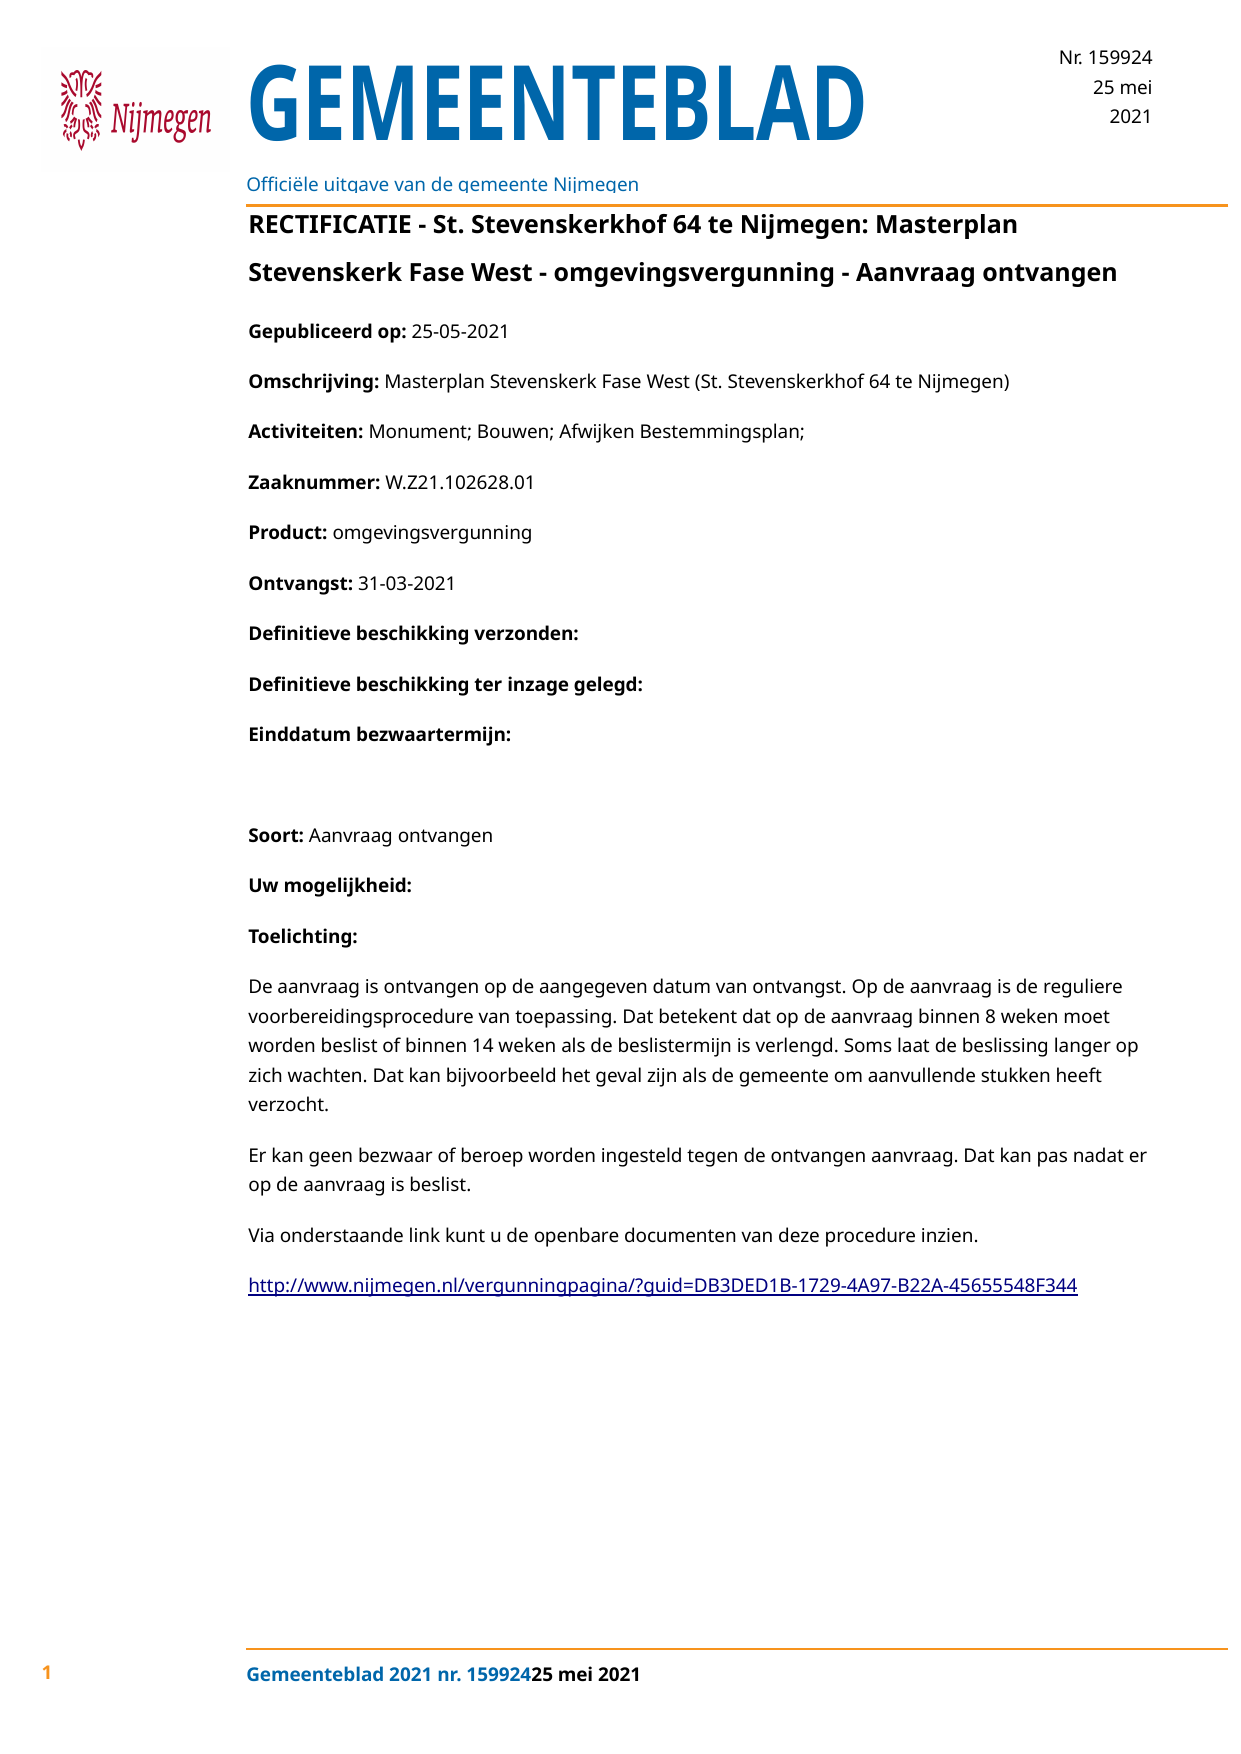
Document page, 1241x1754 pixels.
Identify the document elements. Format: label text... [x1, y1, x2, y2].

text Uw mogelijkheid: [248, 872, 1152, 898]
text Soort: Aanvraag ontvangen [248, 822, 1152, 848]
text Gepubliceerd op: 25-05-2021 [248, 318, 1152, 344]
text Einddatum bezwaartermijn: [248, 721, 1152, 747]
text Product: omgevingsvergunning [248, 519, 1152, 545]
text Activiteiten: Monument; Bouwen; Afwijken Bestemmingsplan; [248, 419, 1152, 444]
text Omschrijving: Masterplan Stevenskerk Fase West (St. Stevenskerkhof 64 te Nijmegen) [248, 368, 1152, 394]
text http://www.nijmegen.nl/vergunningpagina/?guid=DB3DED1B-1729-4A97-B22A-45655548F344 [248, 1272, 1152, 1298]
text Via onderstaande link kunt u de openbare documenten van deze procedure inzien. [248, 1222, 1152, 1248]
text Definitieve beschikking verzonden: [248, 620, 1152, 646]
picture [41, 47, 231, 172]
text Definitieve beschikking ter inzage gelegd: [248, 671, 1152, 697]
text Zaaknummer: W.Z21.102628.01 [248, 469, 1152, 495]
text De aanvraag is ontvangen op de aangegeven datum van ontvangst. Op de aanvraag is de reguliere voorbereidingsprocedure van toepassing. Dat betekent dat op de aanvraag binnen 8 weken moet worden beslist of binnen 14 weken als de beslistermijn is verlengd. Soms laat de beslissing langer op zich wachten. Dat kan bijvoorbeeld het geval zijn als de gemeente om aanvullende stukken heeft verzocht. [248, 973, 1152, 1117]
text RECTIFICATIE - St. Stevenskerkhof 64 te Nijmegen: Masterplan Stevenskerk Fase West - omgevingsvergunning - Aanvraag ontvangen [248, 207, 1152, 288]
text Toelichting: [248, 923, 1152, 949]
text Er kan geen bezwaar of beroep worden ingesteld tegen de ontvangen aanvraag. Dat kan pas nadat er op de aanvraag is beslist. [248, 1142, 1152, 1197]
text Ontvangst: 31-03-2021 [248, 570, 1152, 596]
